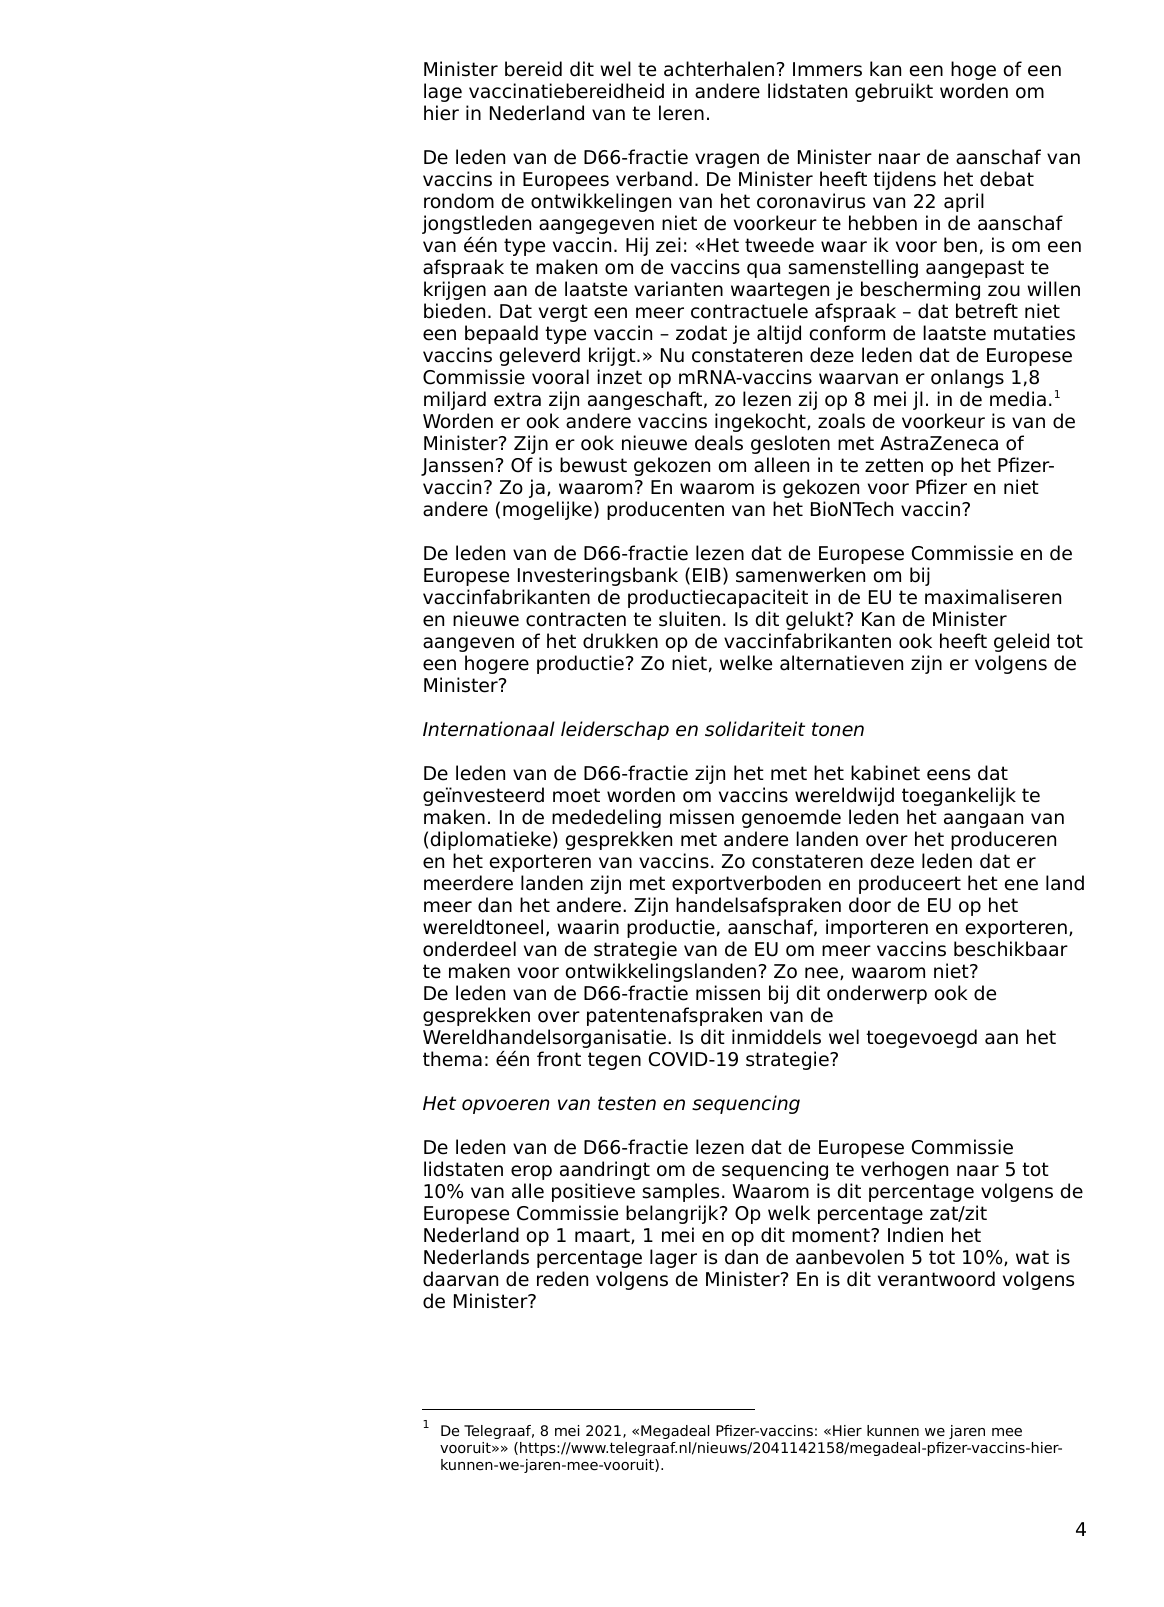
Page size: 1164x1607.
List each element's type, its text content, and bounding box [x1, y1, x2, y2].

text De leden van de D66-fractie lezen dat de Europese Commissie lidstaten erop aandringt om de sequencing te verhogen naar 5 tot 10% van alle positieve samples. Waarom is dit percentage volgens de Europese Commissie belangrijk? Op welk percentage zat/zit Nederland op 1 maart, 1 mei en op dit moment? Indien het Nederlands percentage lager is dan de aanbevolen 5 tot 10%, wat is daarvan de reden volgens de Minister? En is dit verantwoord volgens de Minister? [422, 1137, 1087, 1313]
subtitle Het opvoeren van testen en sequencing [422, 1093, 1087, 1115]
subtitle Internationaal leiderschap en solidariteit tonen [422, 719, 1087, 741]
text De leden van de D66-fractie zijn het met het kabinet eens dat geïnvesteerd moet worden om vaccins wereldwijd toegankelijk te maken. In de mededeling missen genoemde leden het aangaan van (diplomatieke) gesprekken met andere landen over het produceren en het exporteren van vaccins. Zo constateren deze leden dat er meerdere landen zijn met exportverboden en produceert het ene land meer dan het andere. Zijn handelsafspraken door de EU op het wereldtoneel, waarin productie, aanschaf, importeren en exporteren, onderdeel van de strategie van de EU om meer vaccins beschikbaar te maken voor ontwikkelingslanden? Zo nee, waarom niet? [422, 763, 1087, 983]
text De leden van de D66-fractie lezen dat de Europese Commissie en de Europese Investeringsbank (EIB) samenwerken om bij vaccinfabrikanten de productiecapaciteit in de EU te maximaliseren en nieuwe contracten te sluiten. Is dit gelukt? Kan de Minister aangeven of het drukken op de vaccinfabrikanten ook heeft geleid tot een hogere productie? Zo niet, welke alternatieven zijn er volgens de Minister? [422, 543, 1087, 697]
text De leden van de D66-fractie vragen de Minister naar de aanschaf van vaccins in Europees verband. De Minister heeft tijdens het debat rondom de ontwikkelingen van het coronavirus van 22 april jongstleden aangegeven niet de voorkeur te hebben in de aanschaf van één type vaccin. Hij zei: «Het tweede waar ik voor ben, is om een afspraak te maken om de vaccins qua samenstelling aangepast te krijgen aan de laatste varianten waartegen je bescherming zou willen bieden. Dat vergt een meer contractuele afspraak – dat betreft niet een bepaald type vaccin – zodat je altijd conform de laatste mutaties vaccins geleverd krijgt.» Nu constateren deze leden dat de Europese Commissie vooral inzet op mRNA-vaccins waarvan er onlangs 1,8 miljard extra zijn aangeschaft, zo lezen zij op 8 mei jl. in de media. Worden er ook andere vaccins ingekocht, zoals de voorkeur is van de Minister? Zijn er ook nieuwe deals gesloten met AstraZeneca of Janssen? Of is bewust gekozen om alleen in te zetten op het Pfizer-vaccin? Zo ja, waarom? En waarom is gekozen voor Pfizer en niet andere (mogelijke) producenten van het BioNTech vaccin? [422, 147, 1087, 521]
text Minister bereid dit wel te achterhalen? Immers kan een hoge of een lage vaccinatiebereidheid in andere lidstaten gebruikt worden om hier in Nederland van te leren. [422, 59, 1087, 125]
text De Telegraaf, 8 mei 2021, «Megadeal Pfizer-vaccins: «Hier kunnen we jaren mee vooruit»» (https://www.telegraaf.nl/nieuws/2041142158/megadeal-pfizer-vaccins-hier-kunnen-we-jaren-mee-vooruit). [422, 1418, 1087, 1474]
text De leden van de D66-fractie missen bij dit onderwerp ook de gesprekken over patentenafspraken van de Wereldhandelsorganisatie. Is dit inmiddels wel toegevoegd aan het thema: één front tegen COVID-19 strategie? [422, 983, 1087, 1071]
